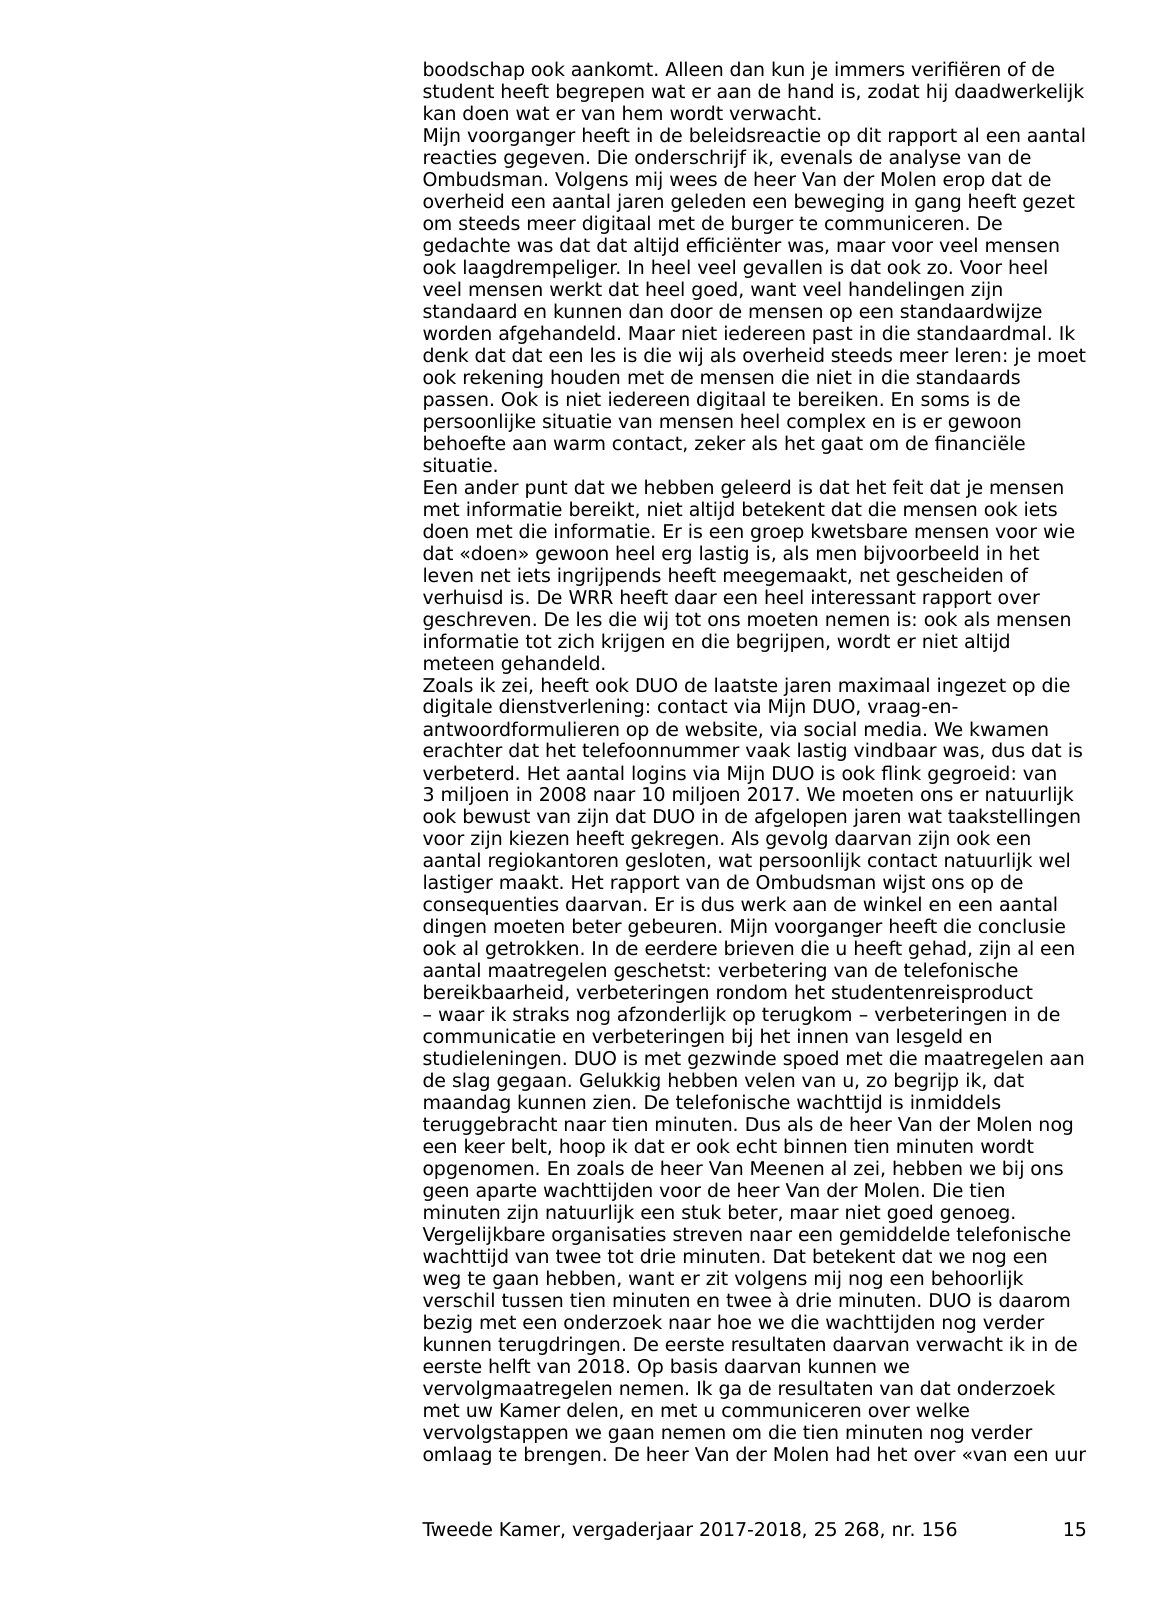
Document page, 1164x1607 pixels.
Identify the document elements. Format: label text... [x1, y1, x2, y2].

text boodschap ook aankomt. Alleen dan kun je immers verifiëren of de student heeft begrepen wat er aan de hand is, zodat hij daadwerkelijk kan doen wat er van hem wordt verwacht. [422, 59, 1087, 125]
text Mijn voorganger heeft in de beleidsreactie op dit rapport al een aantal reacties gegeven. Die onderschrijf ik, evenals de analyse van de Ombudsman. Volgens mij wees de heer Van der Molen erop dat de overheid een aantal jaren geleden een beweging in gang heeft gezet om steeds meer digitaal met de burger te communiceren. De gedachte was dat dat altijd efficiënter was, maar voor veel mensen ook laagdrempeliger. In heel veel gevallen is dat ook zo. Voor heel veel mensen werkt dat heel goed, want veel handelingen zijn standaard en kunnen dan door de mensen op een standaardwijze worden afgehandeld. Maar niet iedereen past in die standaardmal. Ik denk dat dat een les is die wij als overheid steeds meer leren: je moet ook rekening houden met de mensen die niet in die standaards passen. Ook is niet iedereen digitaal te bereiken. En soms is de persoonlijke situatie van mensen heel complex en is er gewoon behoefte aan warm contact, zeker als het gaat om de financiële situatie. [422, 125, 1087, 477]
text Een ander punt dat we hebben geleerd is dat het feit dat je mensen met informatie bereikt, niet altijd betekent dat die mensen ook iets doen met die informatie. Er is een groep kwetsbare mensen voor wie dat «doen» gewoon heel erg lastig is, als men bijvoorbeeld in het leven net iets ingrijpends heeft meegemaakt, net gescheiden of verhuisd is. De WRR heeft daar een heel interessant rapport over geschreven. De les die wij tot ons moeten nemen is: ook als mensen informatie tot zich krijgen en die begrijpen, wordt er niet altijd meteen gehandeld. [422, 477, 1087, 674]
text Zoals ik zei, heeft ook DUO de laatste jaren maximaal ingezet op die digitale dienstverlening: contact via Mijn DUO, vraag-en-antwoordformulieren op de website, via social media. We kwamen erachter dat het telefoonnummer vaak lastig vindbaar was, dus dat is verbeterd. Het aantal logins via Mijn DUO is ook flink gegroeid: van 3 miljoen in 2008 naar 10 miljoen 2017. We moeten ons er natuurlijk ook bewust van zijn dat DUO in de afgelopen jaren wat taakstellingen voor zijn kiezen heeft gekregen. Als gevolg daarvan zijn ook een aantal regiokantoren gesloten, wat persoonlijk contact natuurlijk wel lastiger maakt. Het rapport van de Ombudsman wijst ons op de consequenties daarvan. Er is dus werk aan de winkel en een aantal dingen moeten beter gebeuren. Mijn voorganger heeft die conclusie ook al getrokken. In de eerdere brieven die u heeft gehad, zijn al een aantal maatregelen geschetst: verbetering van de telefonische bereikbaarheid, verbeteringen rondom het studentenreisproduct – waar ik straks nog afzonderlijk op terugkom – verbeteringen in de communicatie en verbeteringen bij het innen van lesgeld en studieleningen. DUO is met gezwinde spoed met die maatregelen aan de slag gegaan. Gelukkig hebben velen van u, zo begrijp ik, dat maandag kunnen zien. De telefonische wachttijd is inmiddels teruggebracht naar tien minuten. Dus als de heer Van der Molen nog een keer belt, hoop ik dat er ook echt binnen tien minuten wordt opgenomen. En zoals de heer Van Meenen al zei, hebben we bij ons geen aparte wachttijden voor de heer Van der Molen. Die tien minuten zijn natuurlijk een stuk beter, maar niet goed genoeg. Vergelijkbare organisaties streven naar een gemiddelde telefonische wachttijd van twee tot drie minuten. Dat betekent dat we nog een weg te gaan hebben, want er zit volgens mij nog een behoorlijk verschil tussen tien minuten en twee à drie minuten. DUO is daarom bezig met een onderzoek naar hoe we die wachttijden nog verder kunnen terugdringen. De eerste resultaten daarvan verwacht ik in de eerste helft van 2018. Op basis daarvan kunnen we vervolgmaatregelen nemen. Ik ga de resultaten van dat onderzoek met uw Kamer delen, en met u communiceren over welke vervolgstappen we gaan nemen om die tien minuten nog verder omlaag te brengen. De heer Van der Molen had het over «van een uur [422, 674, 1087, 1466]
